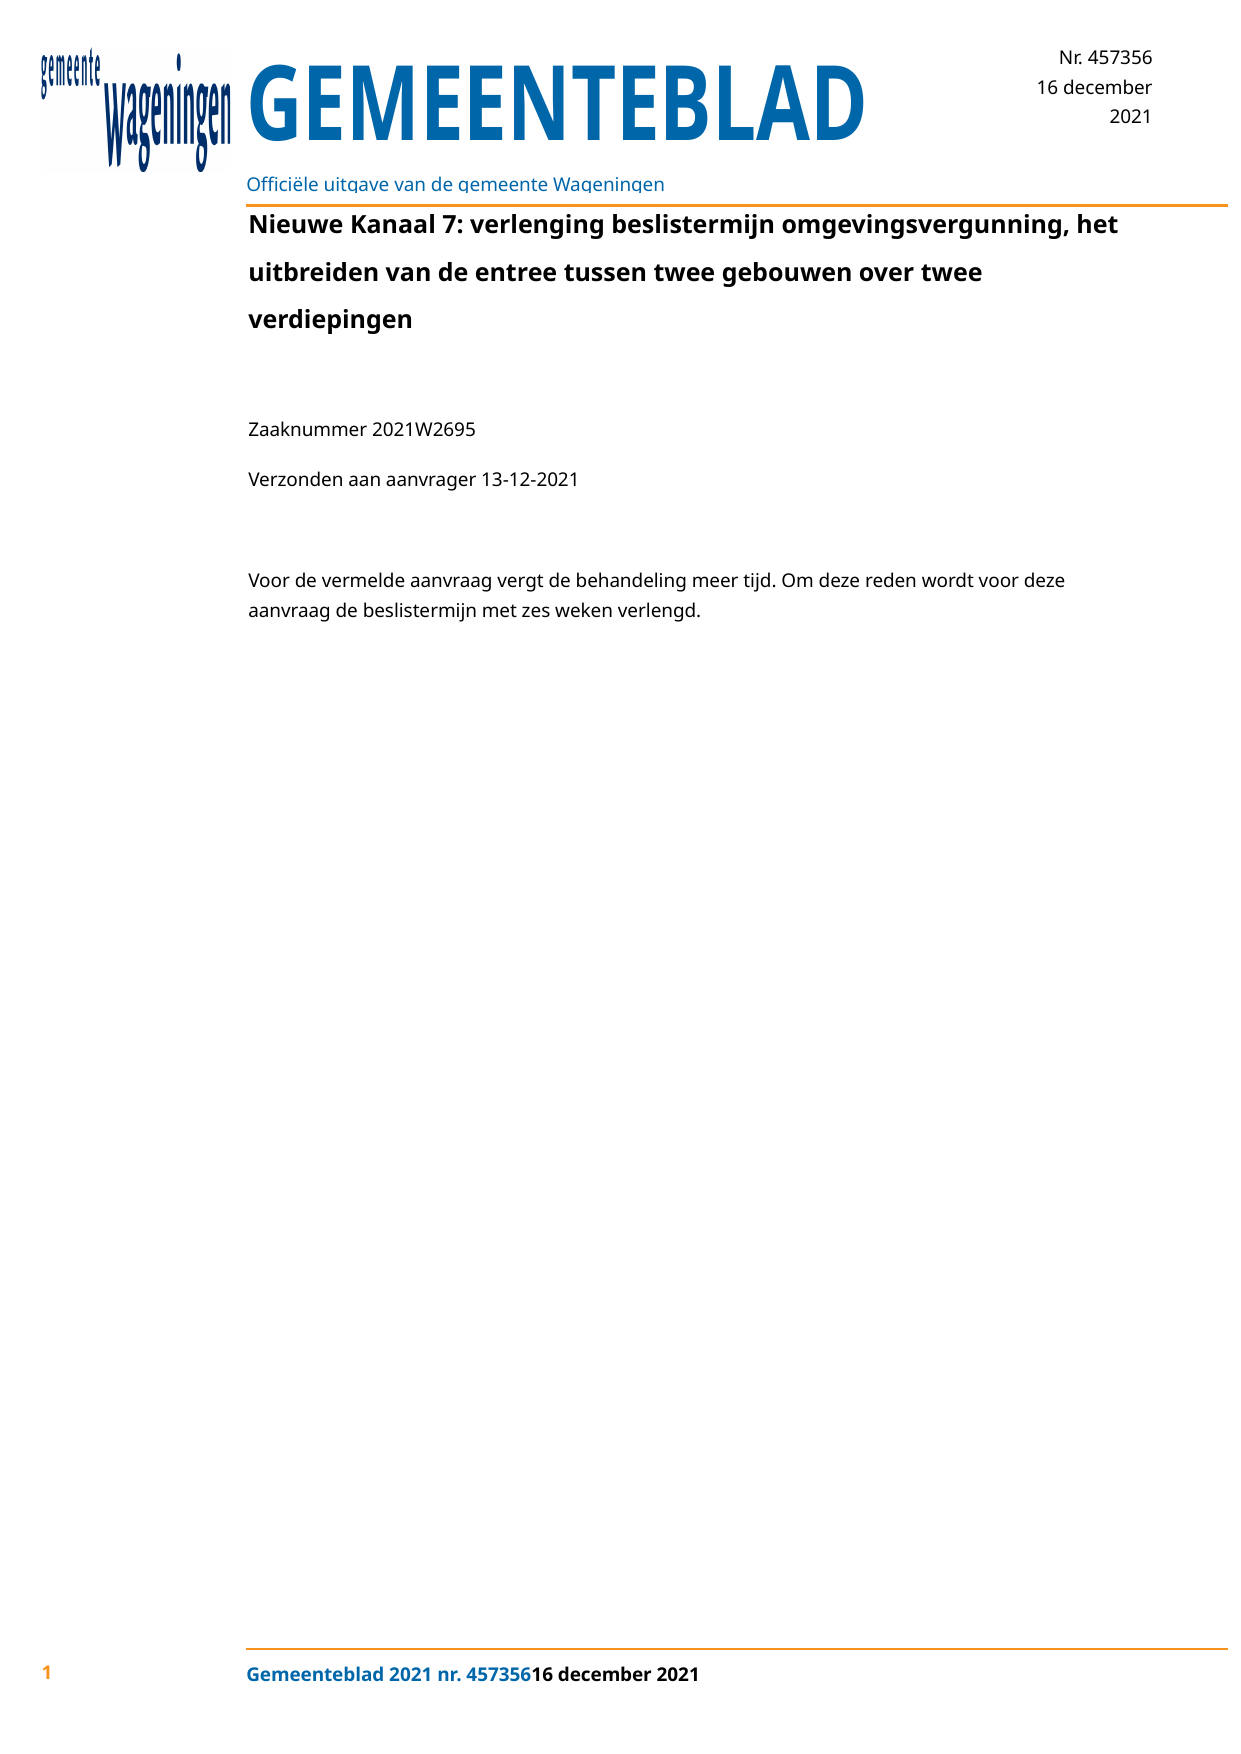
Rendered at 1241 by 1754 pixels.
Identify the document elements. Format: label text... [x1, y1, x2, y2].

text Zaaknummer 2021W2695 [248, 416, 1152, 442]
text Nieuwe Kanaal 7: verlenging beslistermijn omgevingsvergunning, het uitbreiden van de entree tussen twee gebouwen over twee verdiepingen [248, 207, 1152, 336]
text Verzonden aan aanvrager 13-12-2021 [248, 466, 1152, 492]
text Voor de vermelde aanvraag vergt de behandeling meer tijd. Om deze reden wordt voor deze aanvraag de beslistermijn met zes weken verlengd. [248, 567, 1152, 622]
picture [41, 47, 231, 172]
